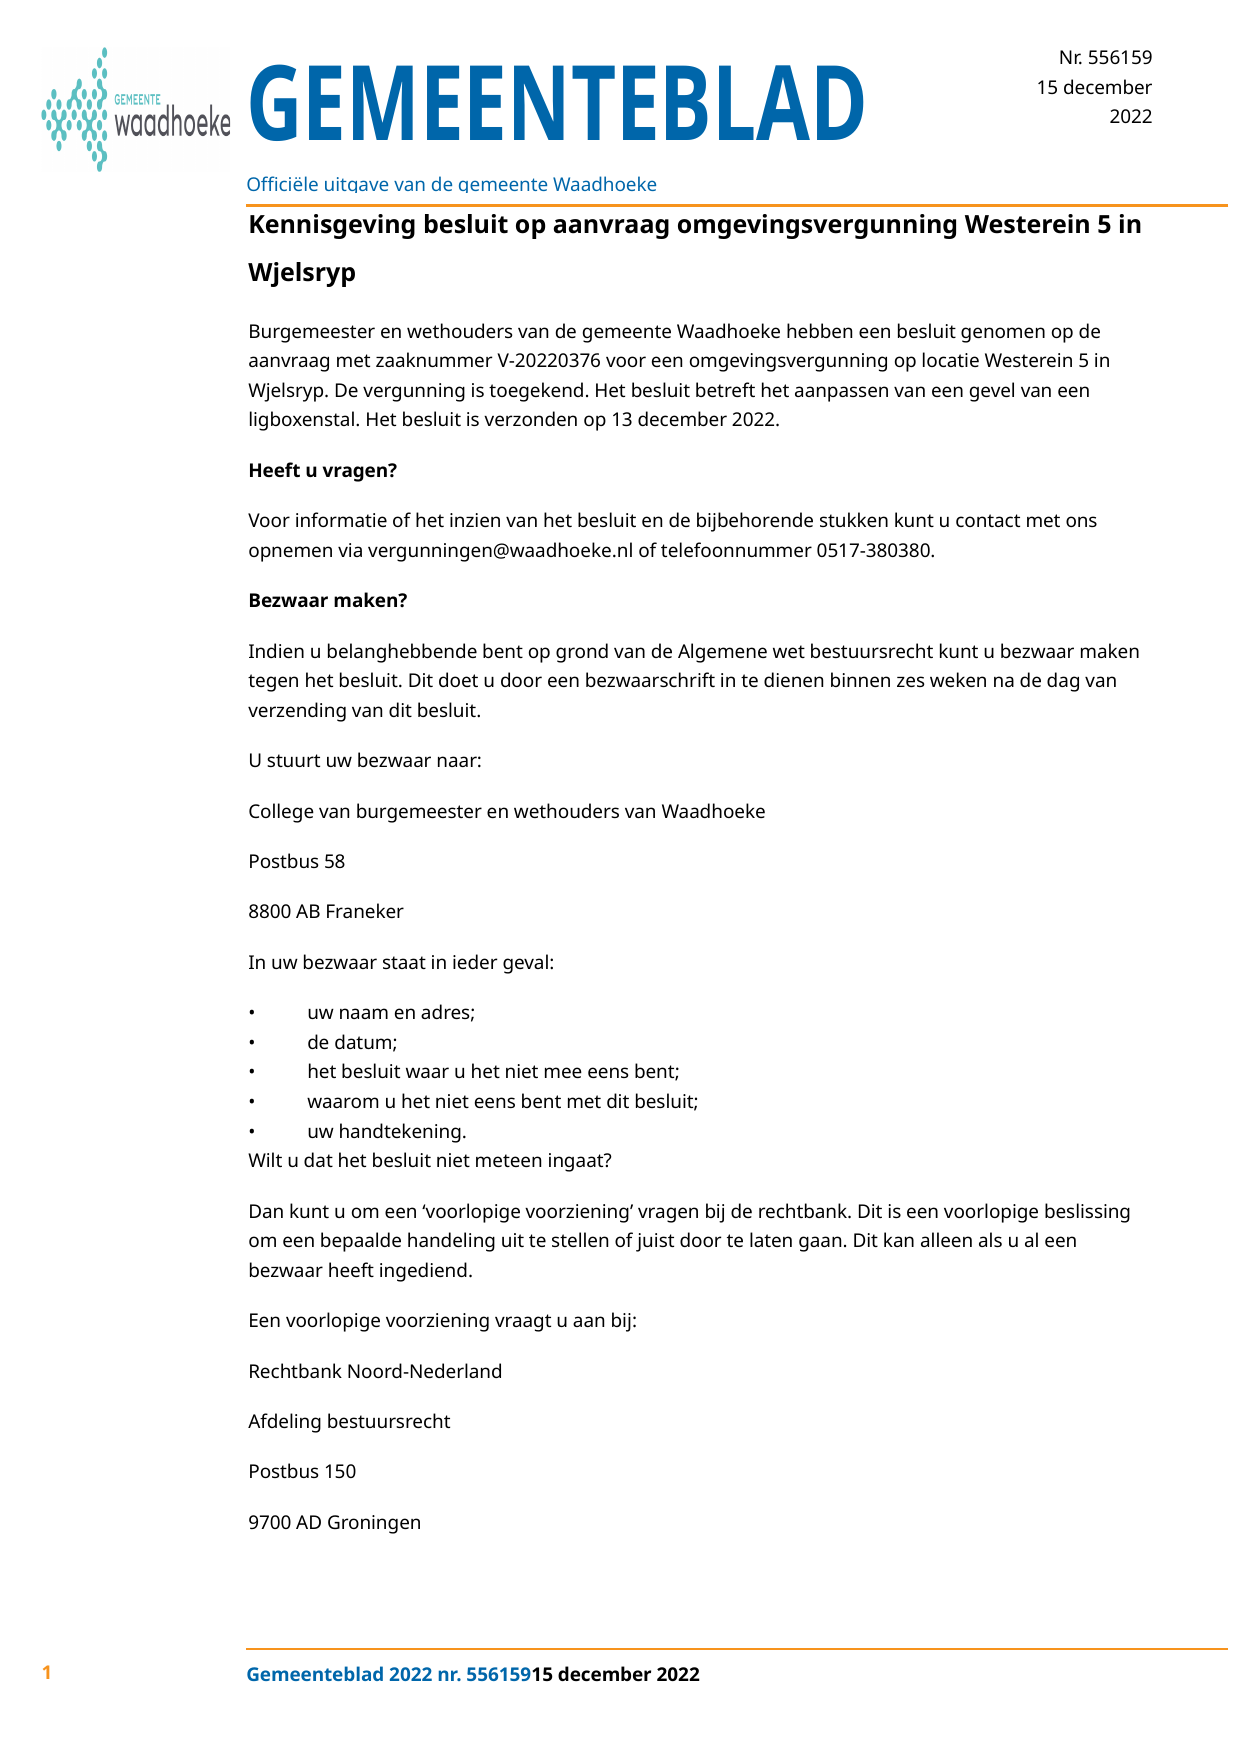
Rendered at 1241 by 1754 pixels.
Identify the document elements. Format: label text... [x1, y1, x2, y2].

text 9700 AD Groningen [248, 1509, 1152, 1535]
list het besluit waar u het niet mee eens bent; [248, 1059, 1152, 1084]
text In uw bezwaar staat in ieder geval: [248, 949, 1152, 975]
text Postbus 58 [248, 848, 1152, 874]
picture [41, 47, 231, 172]
text U stuurt uw bezwaar naar: [248, 747, 1152, 773]
text Bezwaar maken? [248, 587, 1152, 613]
text Voor informatie of het inzien van het besluit en de bijbehorende stukken kunt u contact met ons opnemen via vergunningen@waadhoeke.nl of telefoonnummer 0517-380380. [248, 507, 1152, 563]
text Dan kunt u om een ‘voorlopige voorziening’ vragen bij de rechtbank. Dit is een voorlopige beslissing om een bepaalde handeling uit te stellen of juist door te laten gaan. Dit kan alleen als u al een bezwaar heeft ingediend. [248, 1198, 1152, 1283]
text College van burgemeester en wethouders van Waadhoeke [248, 798, 1152, 824]
text Indien u belanghebbende bent op grond van de Algemene wet bestuursrecht kunt u bezwaar maken tegen het besluit. Dit doet u door een bezwaarschrift in te dienen binnen zes weken na de dag van verzending van dit besluit. [248, 638, 1152, 723]
text Kennisgeving besluit op aanvraag omgevingsvergunning Westerein 5 in Wjelsryp [248, 207, 1152, 288]
list de datum; [248, 1029, 1152, 1055]
text Afdeling bestuursrecht [248, 1408, 1152, 1434]
text Burgemeester en wethouders van de gemeente Waadhoeke hebben een besluit genomen op de aanvraag met zaaknummer V-20220376 voor een omgevingsvergunning op locatie Westerein 5 in Wjelsryp. De vergunning is toegekend. Het besluit betreft het aanpassen van een gevel van een ligboxenstal. Het besluit is verzonden op 13 december 2022. [248, 318, 1152, 432]
list uw handtekening. [248, 1118, 1152, 1144]
text Wilt u dat het besluit niet meteen ingaat? [248, 1147, 1152, 1173]
text 8800 AB Franeker [248, 899, 1152, 924]
text Een voorlopige voorziening vraagt u aan bij: [248, 1307, 1152, 1333]
list waarom u het niet eens bent met dit besluit; [248, 1088, 1152, 1114]
text Postbus 150 [248, 1459, 1152, 1484]
list uw naam en adres; [248, 999, 1152, 1025]
text Heeft u vragen? [248, 457, 1152, 483]
text Rechtbank Noord-Nederland [248, 1358, 1152, 1384]
